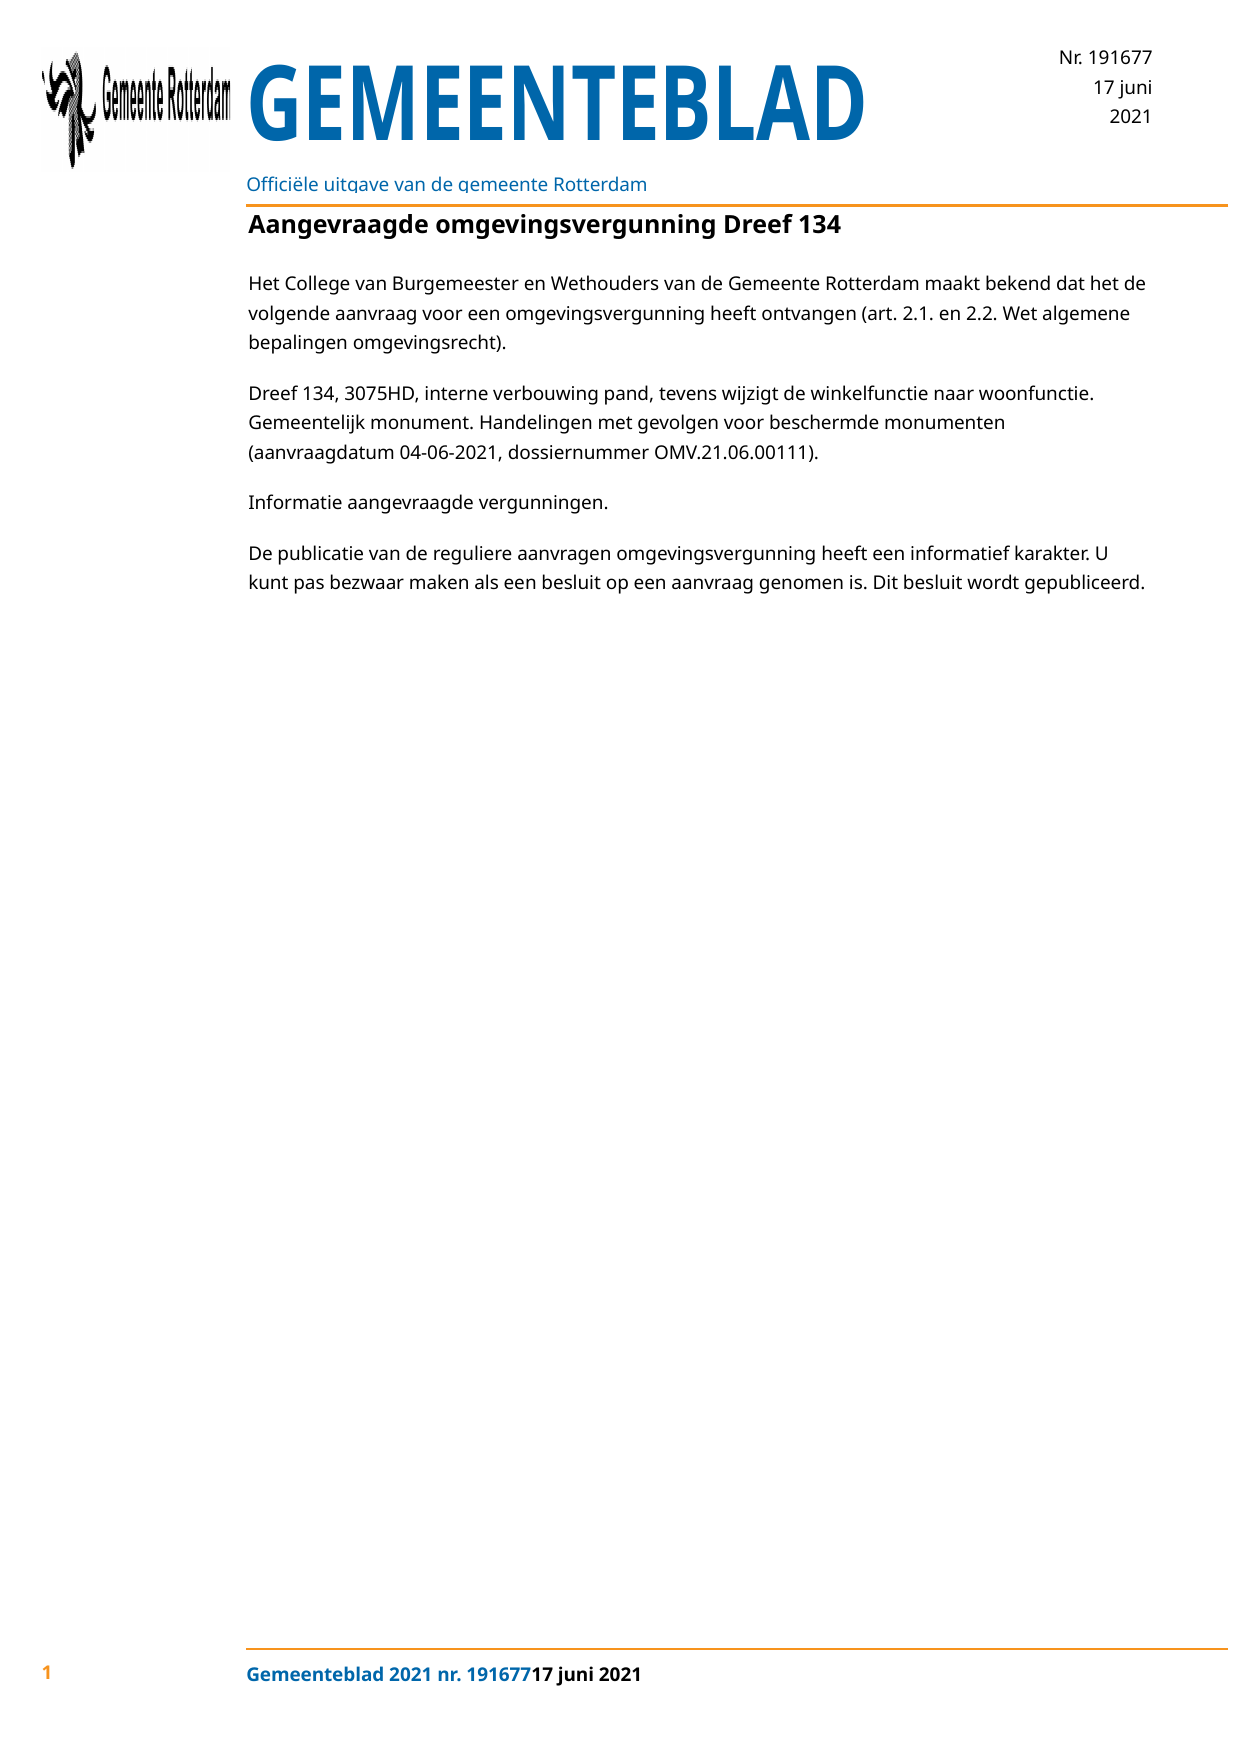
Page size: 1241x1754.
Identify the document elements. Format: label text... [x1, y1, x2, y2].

picture [41, 47, 231, 172]
text Dreef 134, 3075HD, interne verbouwing pand, tevens wijzigt de winkelfunctie naar woonfunctie. Gemeentelijk monument. Handelingen met gevolgen voor beschermde monumenten (aanvraagdatum 04-06-2021, dossiernummer OMV.21.06.00111). [248, 380, 1152, 465]
text De publicatie van de reguliere aanvragen omgevingsvergunning heeft een informatief karakter. U kunt pas bezwaar maken als een besluit op een aanvraag genomen is. Dit besluit wordt gepubliceerd. [248, 540, 1152, 595]
text Het College van Burgemeester en Wethouders van de Gemeente Rotterdam maakt bekend dat het de volgende aanvraag voor een omgevingsvergunning heeft ontvangen (art. 2.1. en 2.2. Wet algemene bepalingen omgevingsrecht). [248, 270, 1152, 355]
text Aangevraagde omgevingsvergunning Dreef 134 [248, 207, 1152, 241]
text Informatie aangevraagde vergunningen. [248, 489, 1152, 515]
